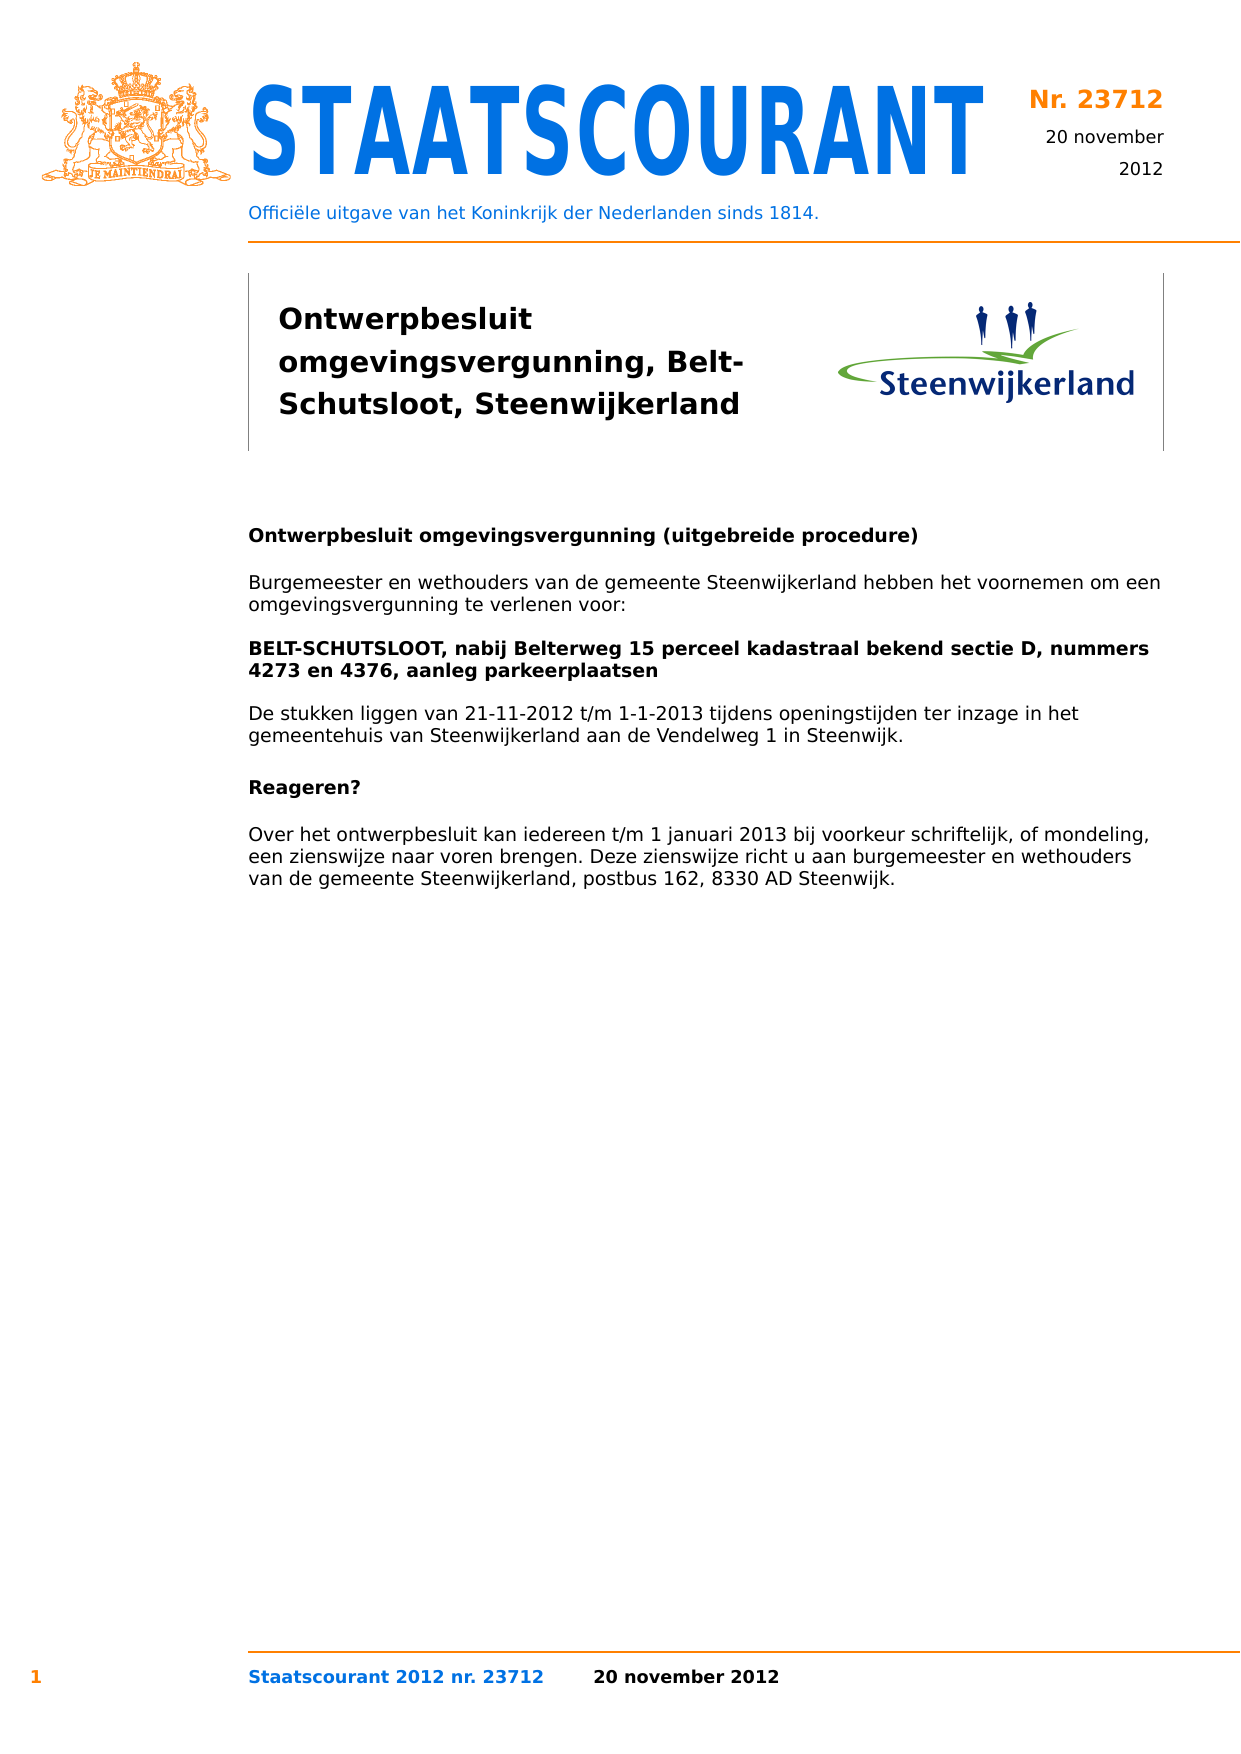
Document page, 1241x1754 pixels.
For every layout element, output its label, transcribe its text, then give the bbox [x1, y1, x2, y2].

text Over het ontwerpbesluit kan iedereen t/m 1 januari 2013 bij voorkeur schriftelijk, of mondeling, een zienswijze naar voren brengen. Deze zienswijze richt u aan burgemeester en wethouders van de gemeente Steenwijkerland, postbus 162, 8330 AD Steenwijk. [248, 824, 1163, 890]
table_cell Officiële uitgave van het Koninkrijk der Nederlanden sinds 1814. [248, 203, 1240, 241]
subtitle Reageren? [248, 777, 1163, 799]
table_cell 20 november [998, 121, 1240, 153]
text Burgemeester en wethouders van de gemeente Steenwijkerland hebben het voornemen om een omgevingsvergunning te verlenen voor: [248, 572, 1163, 616]
table_header Nr. 23712 [998, 62, 1240, 121]
table_header [25, 62, 248, 241]
text De stukken liggen van 21-11-2012 t/m 1-1-2013 tijdens openingstijden ter inzage in het gemeentehuis van Steenwijkerland aan de Vendelweg 1 in Steenwijk. [248, 703, 1163, 747]
table_header STAATSCOURANT [248, 62, 998, 203]
picture [41, 62, 231, 186]
text BELT-SCHUTSLOOT, nabij Belterweg 15 perceel kadastraal bekend sectie D, nummers 4273 en 4376, aanleg parkeerplaatsen [248, 637, 1163, 681]
table_cell 2012 [998, 153, 1240, 203]
subtitle Ontwerpbesluit omgevingsvergunning (uitgebreide procedure) [248, 525, 1163, 547]
subtitle Ontwerpbesluit omgevingsvergunning, Belt-Schutsloot, Steenwijkerland [249, 273, 1163, 451]
picture [838, 302, 1134, 403]
